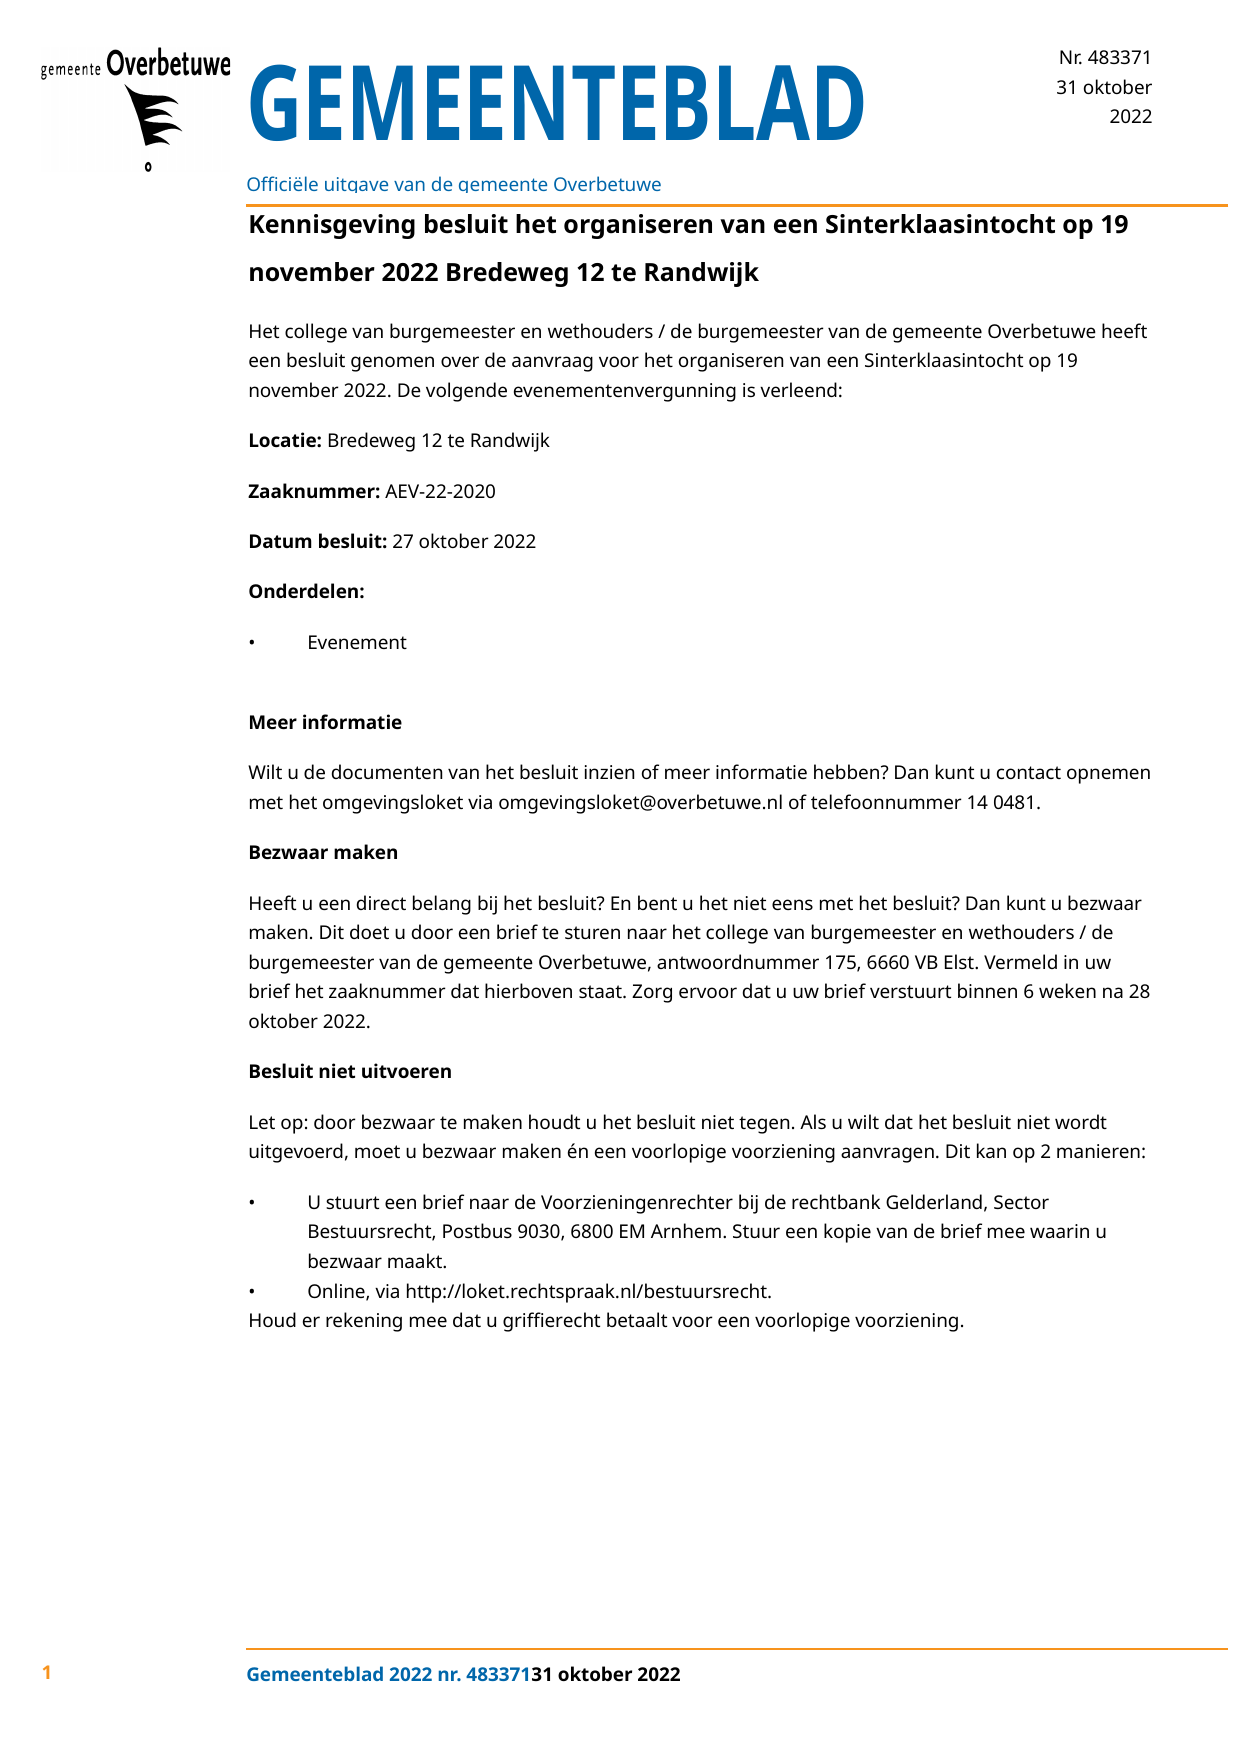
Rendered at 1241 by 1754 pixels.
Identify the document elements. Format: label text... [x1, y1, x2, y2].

text Heeft u een direct belang bij het besluit? En bent u het niet eens met het besluit? Dan kunt u bezwaar maken. Dit doet u door een brief te sturen naar het college van burgemeester en wethouders / de burgemeester van de gemeente Overbetuwe, antwoordnummer 175, 6660 VB Elst. Vermeld in uw brief het zaaknummer dat hierboven staat. Zorg ervoor dat u uw brief verstuurt binnen 6 weken na 28 oktober 2022. [248, 890, 1152, 1034]
text Let op: door bezwaar te maken houdt u het besluit niet tegen. Als u wilt dat het besluit niet wordt uitgevoerd, moet u bezwaar maken én een voorlopige voorziening aanvragen. Dit kan op 2 manieren: [248, 1109, 1152, 1164]
list U stuurt een brief naar de Voorzieningenrechter bij de rechtbank Gelderland, Sector Bestuursrecht, Postbus 9030, 6800 EM Arnhem. Stuur een kopie van de brief mee waarin u bezwaar maakt. [248, 1189, 1152, 1274]
text Houd er rekening mee dat u griffierecht betaalt voor een voorlopige voorziening. [248, 1307, 1152, 1333]
picture [41, 47, 231, 172]
text Datum besluit: 27 oktober 2022 [248, 528, 1152, 554]
list Evenement [248, 629, 1152, 655]
text Zaaknummer: AEV-22-2020 [248, 478, 1152, 504]
text Meer informatie [248, 709, 1152, 735]
text Locatie: Bredeweg 12 te Randwijk [248, 427, 1152, 453]
text Besluit niet uitvoeren [248, 1059, 1152, 1084]
text Het college van burgemeester en wethouders / de burgemeester van de gemeente Overbetuwe heeft een besluit genomen over de aanvraag voor het organiseren van een Sinterklaasintocht op 19 november 2022. De volgende evenementenvergunning is verleend: [248, 318, 1152, 403]
text Wilt u de documenten van het besluit inzien of meer informatie hebben? Dan kunt u contact opnemen met het omgevingsloket via omgevingsloket@overbetuwe.nl of telefoonnummer 14 0481. [248, 759, 1152, 815]
text Onderdelen: [248, 579, 1152, 604]
list Online, via http://loket.rechtspraak.nl/bestuursrecht. [248, 1278, 1152, 1304]
text Bezwaar maken [248, 839, 1152, 865]
text Kennisgeving besluit het organiseren van een Sinterklaasintocht op 19 november 2022 Bredeweg 12 te Randwijk [248, 207, 1152, 288]
